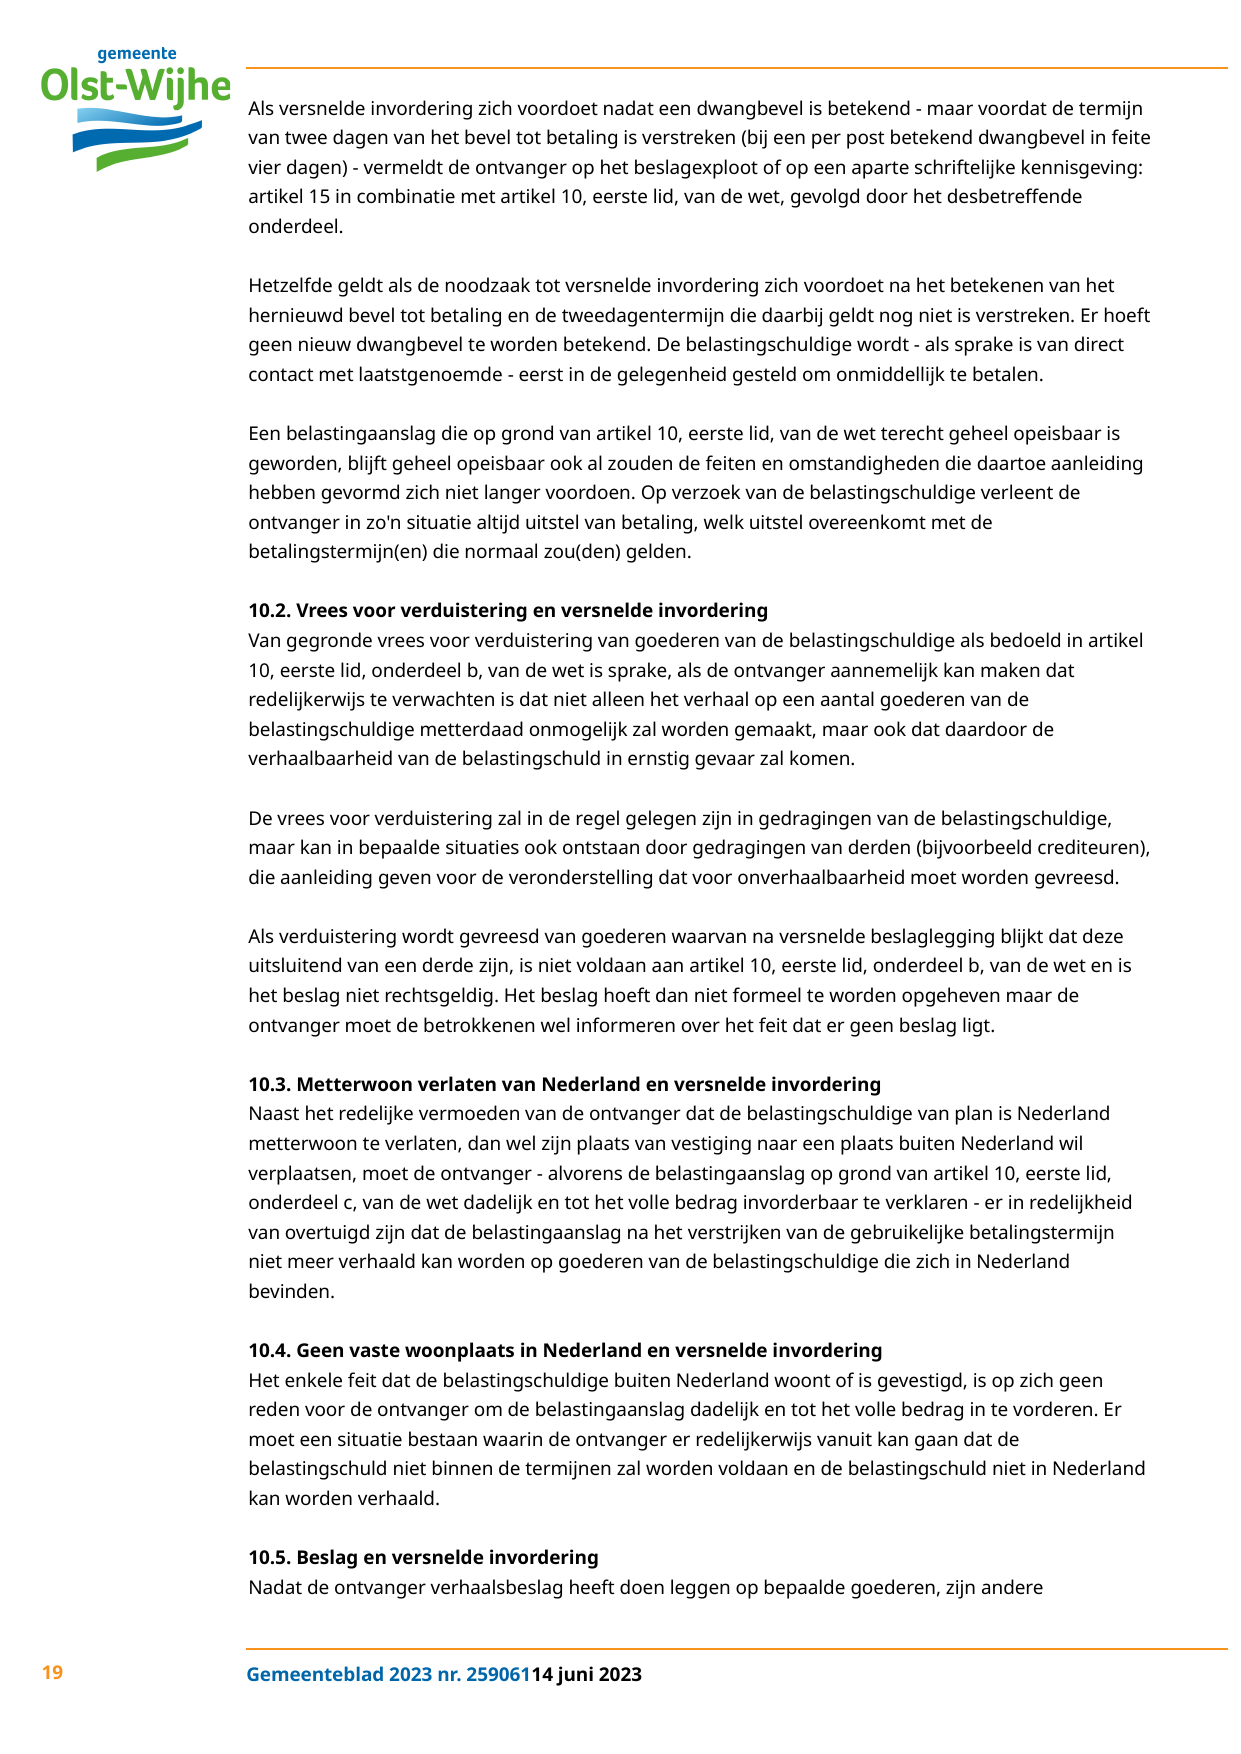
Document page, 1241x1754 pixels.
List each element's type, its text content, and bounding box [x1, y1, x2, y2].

text Het enkele feit dat de belastingschuldige buiten Nederland woont of is gevestigd, is op zich geen reden voor de ontvanger om de belastingaanslag dadelijk en tot het volle bedrag in te vorderen. Er moet een situatie bestaan waarin de ontvanger er redelijkerwijs vanuit kan gaan dat de belastingschuld niet binnen de termijnen zal worden voldaan en de belastingschuld niet in Nederland kan worden verhaald. [248, 1367, 1152, 1511]
text Als verduistering wordt gevreesd van goederen waarvan na versnelde beslaglegging blijkt dat deze uitsluitend van een derde zijn, is niet voldaan aan artikel 10, eerste lid, onderdeel b, van de wet en is het beslag niet rechtsgeldig. Het beslag hoeft dan niet formeel te worden opgeheven maar de ontvanger moet de betrokkenen wel informeren over het feit dat er geen beslag ligt. [248, 923, 1152, 1038]
text Een belastingaanslag die op grond van artikel 10, eerste lid, van de wet terecht geheel opeisbaar is geworden, blijft geheel opeisbaar ook al zouden de feiten en omstandigheden die daartoe aanleiding hebben gevormd zich niet langer voordoen. Op verzoek van de belastingschuldige verleent de ontvanger in zo'n situatie altijd uitstel van betaling, welk uitstel overeenkomt met de betalingstermijn(en) die normaal zou(den) gelden. [248, 420, 1152, 564]
text Hetzelfde geldt als de noodzaak tot versnelde invordering zich voordoet na het betekenen van het hernieuwd bevel tot betaling en de tweedagentermijn die daarbij geldt nog niet is verstreken. Er hoeft geen nieuw dwangbevel te worden betekend. De belastingschuldige wordt - als sprake is van direct contact met laatstgenoemde - eerst in de gelegenheid gesteld om onmiddellijk te betalen. [248, 272, 1152, 387]
text 10.2. Vrees voor verduistering en versnelde invordering [248, 598, 1152, 623]
text Naast het redelijke vermoeden van de ontvanger dat de belastingschuldige van plan is Nederland metterwoon te verlaten, dan wel zijn plaats van vestiging naar een plaats buiten Nederland wil verplaatsen, moet de ontvanger - alvorens de belastingaanslag op grond van artikel 10, eerste lid, onderdeel c, van de wet dadelijk en tot het volle bedrag invorderbaar te verklaren - er in redelijkheid van overtuigd zijn dat de belastingaanslag na het verstrijken van de gebruikelijke betalingstermijn niet meer verhaald kan worden op goederen van de belastingschuldige die zich in Nederland bevinden. [248, 1101, 1152, 1304]
text Van gegronde vrees voor verduistering van goederen van de belastingschuldige als bedoeld in artikel 10, eerste lid, onderdeel b, van de wet is sprake, als de ontvanger aannemelijk kan maken dat redelijkerwijs te verwachten is dat niet alleen het verhaal op een aantal goederen van de belastingschuldige metterdaad onmogelijk zal worden gemaakt, maar ook dat daardoor de verhaalbaarheid van de belastingschuld in ernstig gevaar zal komen. [248, 627, 1152, 771]
text Als versnelde invordering zich voordoet nadat een dwangbevel is betekend - maar voordat de termijn van twee dagen van het bevel tot betaling is verstreken (bij een per post betekend dwangbevel in feite vier dagen) - vermeldt de ontvanger op het beslagexploot of op een aparte schriftelijke kennisgeving: artikel 15 in combinatie met artikel 10, eerste lid, van de wet, gevolgd door het desbetreffende onderdeel. [248, 95, 1152, 239]
picture [41, 47, 231, 172]
text 10.3. Metterwoon verlaten van Nederland en versnelde invordering [248, 1071, 1152, 1097]
text Nadat de ontvanger verhaalsbeslag heeft doen leggen op bepaalde goederen, zijn andere [248, 1574, 1152, 1600]
text 10.4. Geen vaste woonplaats in Nederland en versnelde invordering [248, 1337, 1152, 1363]
text De vrees voor verduistering zal in de regel gelegen zijn in gedragingen van de belastingschuldige, maar kan in bepaalde situaties ook ontstaan door gedragingen van derden (bijvoorbeeld crediteuren), die aanleiding geven voor de veronderstelling dat voor onverhaalbaarheid moet worden gevreesd. [248, 805, 1152, 890]
text 10.5. Beslag en versnelde invordering [248, 1544, 1152, 1570]
